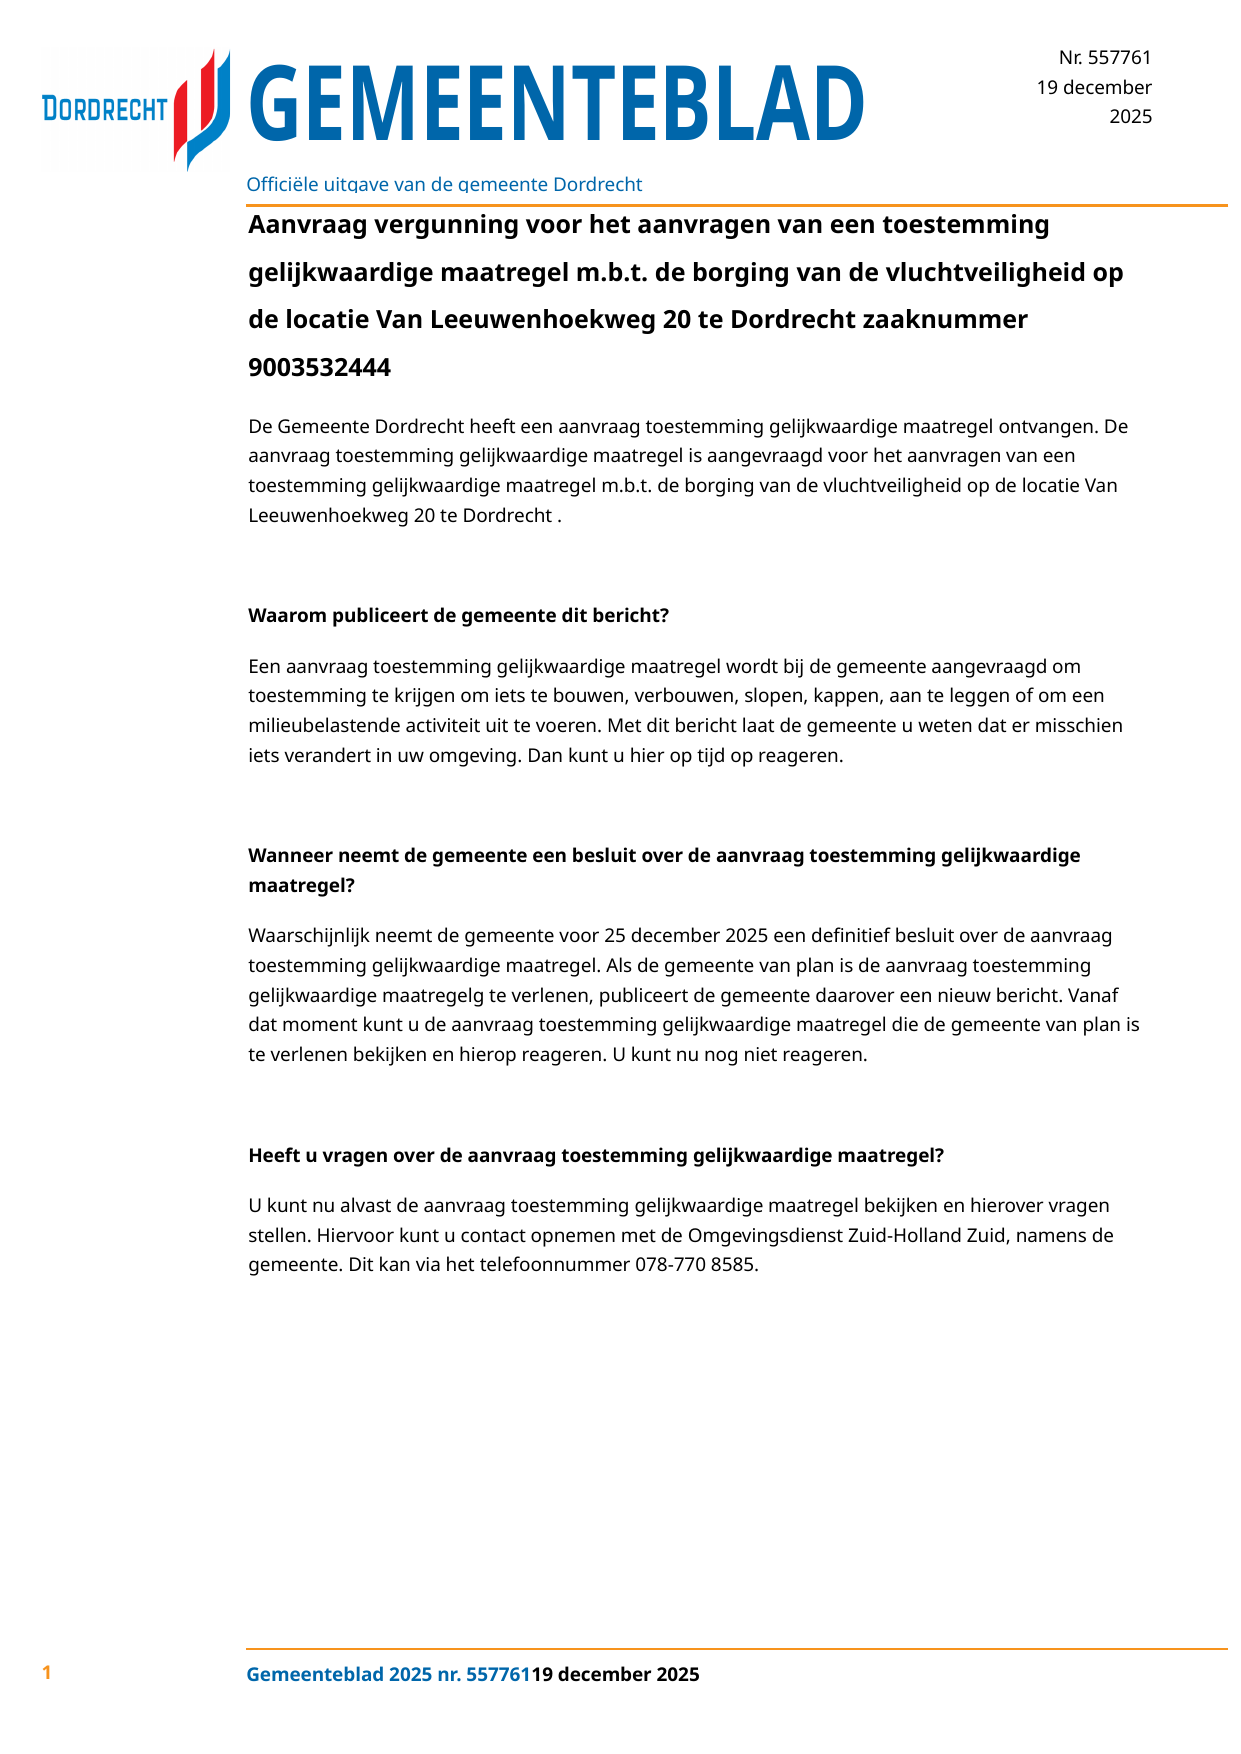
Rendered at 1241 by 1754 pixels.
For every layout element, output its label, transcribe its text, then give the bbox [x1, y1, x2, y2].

text Waarom publiceert de gemeente dit bericht? [248, 603, 1152, 628]
text Heeft u vragen over de aanvraag toestemming gelijkwaardige maatregel? [248, 1142, 1152, 1168]
text De Gemeente Dordrecht heeft een aanvraag toestemming gelijkwaardige maatregel ontvangen. De aanvraag toestemming gelijkwaardige maatregel is aangevraagd voor het aanvragen van een toestemming gelijkwaardige maatregel m.b.t. de borging van de vluchtveiligheid op de locatie Van Leeuwenhoekweg 20 te Dordrecht . [248, 413, 1152, 528]
picture [41, 47, 231, 172]
text Wanneer neemt de gemeente een besluit over de aanvraag toestemming gelijkwaardige maatregel? [248, 843, 1152, 898]
text Een aanvraag toestemming gelijkwaardige maatregel wordt bij de gemeente aangevraagd om toestemming te krijgen om iets te bouwen, verbouwen, slopen, kappen, aan te leggen of om een milieubelastende activiteit uit te voeren. Met dit bericht laat de gemeente u weten dat er misschien iets verandert in uw omgeving. Dan kunt u hier op tijd op reageren. [248, 653, 1152, 768]
text U kunt nu alvast de aanvraag toestemming gelijkwaardige maatregel bekijken en hierover vragen stellen. Hiervoor kunt u contact opnemen met de Omgevingsdienst Zuid-Holland Zuid, namens de gemeente. Dit kan via het telefoonnummer 078-770 8585. [248, 1192, 1152, 1277]
text Waarschijnlijk neemt de gemeente voor 25 december 2025 een definitief besluit over de aanvraag toestemming gelijkwaardige maatregel. Als de gemeente van plan is de aanvraag toestemming gelijkwaardige maatregelg te verlenen, publiceert de gemeente daarover een nieuw bericht. Vanaf dat moment kunt u de aanvraag toestemming gelijkwaardige maatregel die de gemeente van plan is te verlenen bekijken en hierop reageren. U kunt nu nog niet reageren. [248, 923, 1152, 1067]
text Aanvraag vergunning voor het aanvragen van een toestemming gelijkwaardige maatregel m.b.t. de borging van de vluchtveiligheid op de locatie Van Leeuwenhoekweg 20 te Dordrecht zaaknummer 9003532444 [248, 207, 1152, 384]
